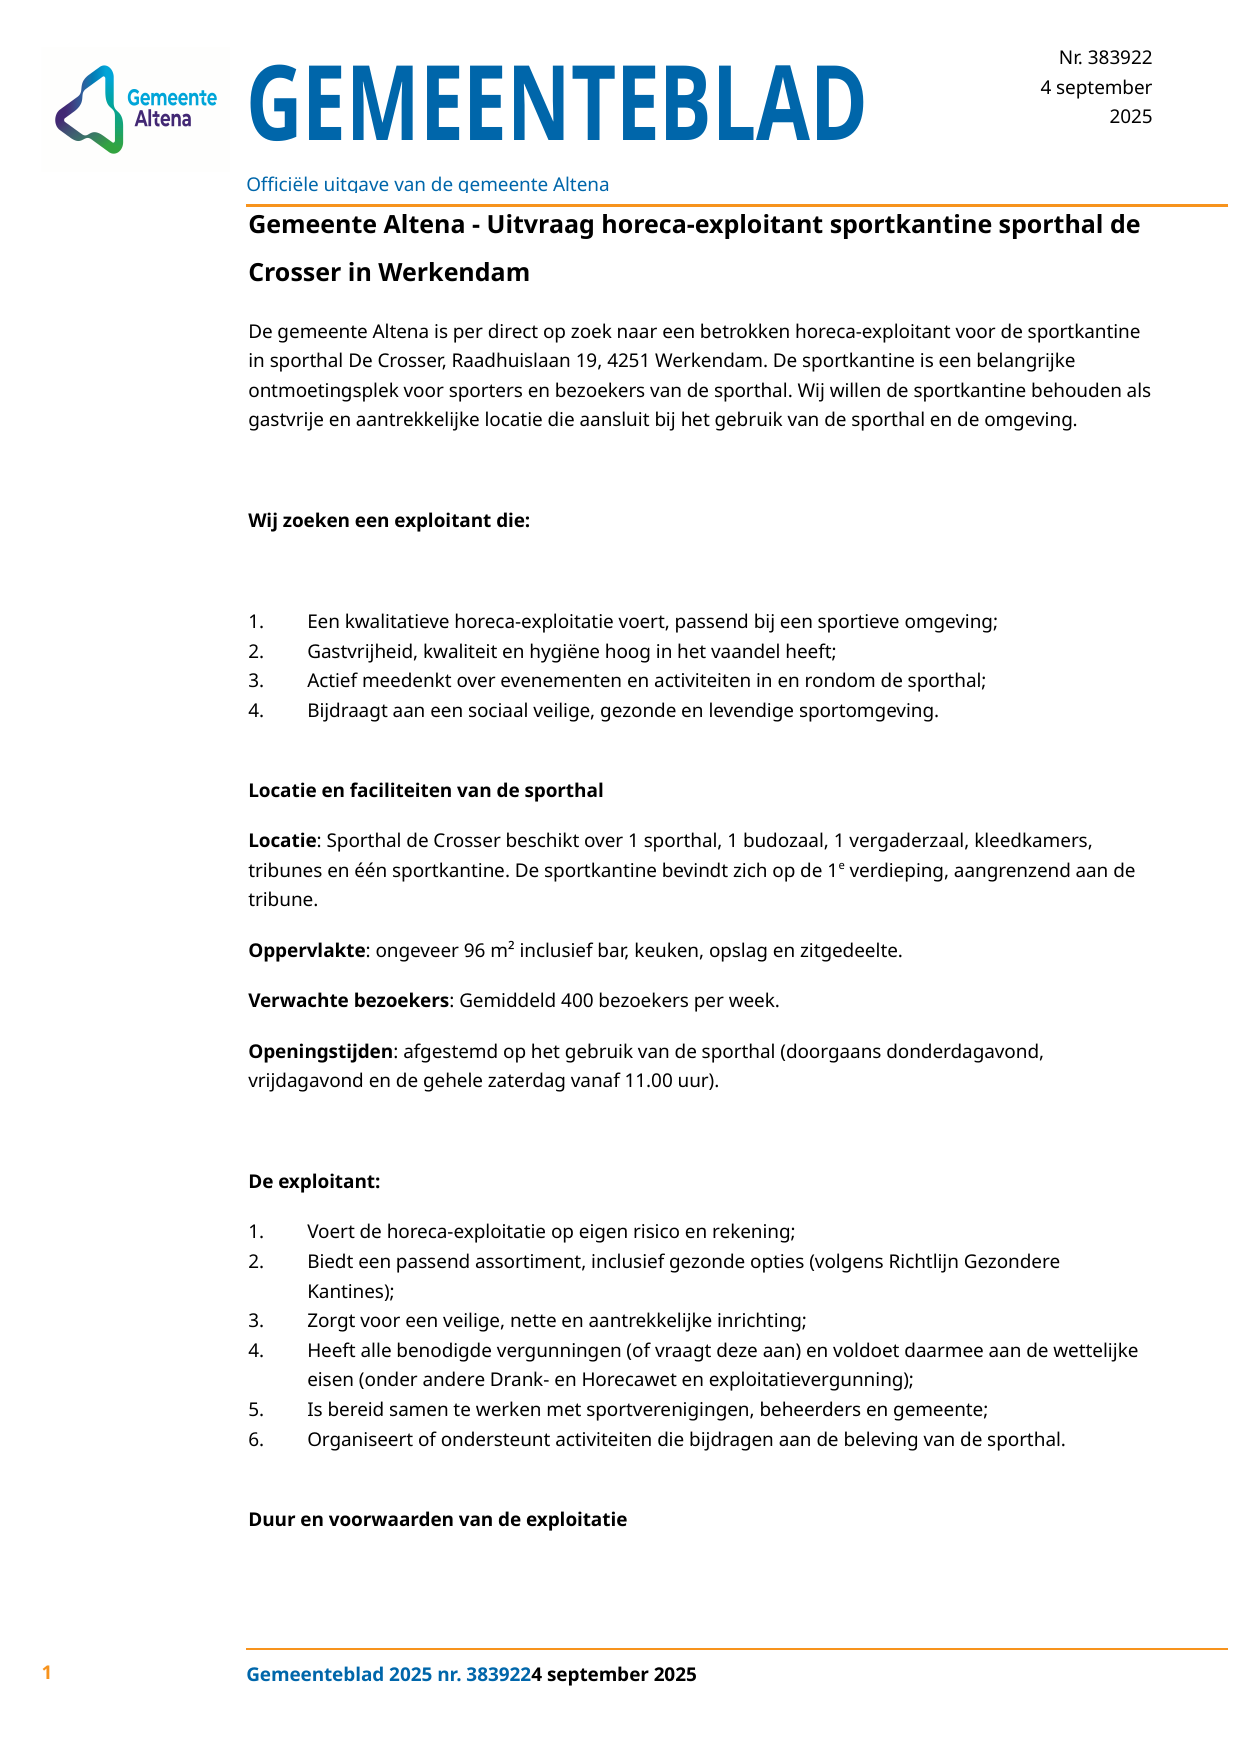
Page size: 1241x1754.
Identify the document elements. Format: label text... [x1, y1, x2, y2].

list Actief meedenkt over evenementen en activiteiten in en rondom de sporthal; [248, 667, 1152, 693]
text Oppervlakte: ongeveer 96 m² inclusief bar, keuken, opslag en zitgedeelte. [248, 937, 1152, 963]
text Wij zoeken een exploitant die: [248, 507, 1152, 533]
list Gastvrijheid, kwaliteit en hygiëne hoog in het vaandel heeft; [248, 638, 1152, 664]
text Locatie en faciliteiten van de sporthal [248, 777, 1152, 803]
picture [41, 47, 231, 172]
list Voert de horeca-exploitatie op eigen risico en rekening; [248, 1219, 1152, 1244]
text De gemeente Altena is per direct op zoek naar een betrokken horeca-exploitant voor de sportkantine in sporthal De Crosser, Raadhuislaan 19, 4251 Werkendam. De sportkantine is een belangrijke ontmoetingsplek voor sporters en bezoekers van de sporthal. Wij willen de sportkantine behouden als gastvrije en aantrekkelijke locatie die aansluit bij het gebruik van de sporthal en de omgeving. [248, 318, 1152, 432]
list Heeft alle benodigde vergunningen (of vraagt deze aan) en voldoet daarmee aan de wettelijke eisen (onder andere Drank- en Horecawet en exploitatievergunning); [248, 1337, 1152, 1392]
list Zorgt voor een veilige, nette en aantrekkelijke inrichting; [248, 1307, 1152, 1333]
list Een kwalitatieve horeca-exploitatie voert, passend bij een sportieve omgeving; [248, 608, 1152, 634]
list Bijdraagt aan een sociaal veilige, gezonde en levendige sportomgeving. [248, 697, 1152, 723]
list Biedt een passend assortiment, inclusief gezonde opties (volgens Richtlijn Gezondere Kantines); [248, 1248, 1152, 1304]
text Openingstijden: afgestemd op het gebruik van de sporthal (doorgaans donderdagavond, vrijdagavond en de gehele zaterdag vanaf 11.00 uur). [248, 1038, 1152, 1093]
text Duur en voorwaarden van de exploitatie [248, 1506, 1152, 1532]
list Is bereid samen te werken met sportverenigingen, beheerders en gemeente; [248, 1396, 1152, 1422]
text De exploitant: [248, 1168, 1152, 1194]
text Verwachte bezoekers: Gemiddeld 400 bezoekers per week. [248, 987, 1152, 1013]
text Gemeente Altena - Uitvraag horeca-exploitant sportkantine sporthal de Crosser in Werkendam [248, 207, 1152, 288]
list Organiseert of ondersteunt activiteiten die bijdragen aan de beleving van de sporthal. [248, 1426, 1152, 1452]
text Locatie: Sporthal de Crosser beschikt over 1 sporthal, 1 budozaal, 1 vergaderzaal, kleedkamers, tribunes en één sportkantine. De sportkantine bevindt zich op de 1e verdieping, aangrenzend aan de tribune. [248, 827, 1152, 912]
